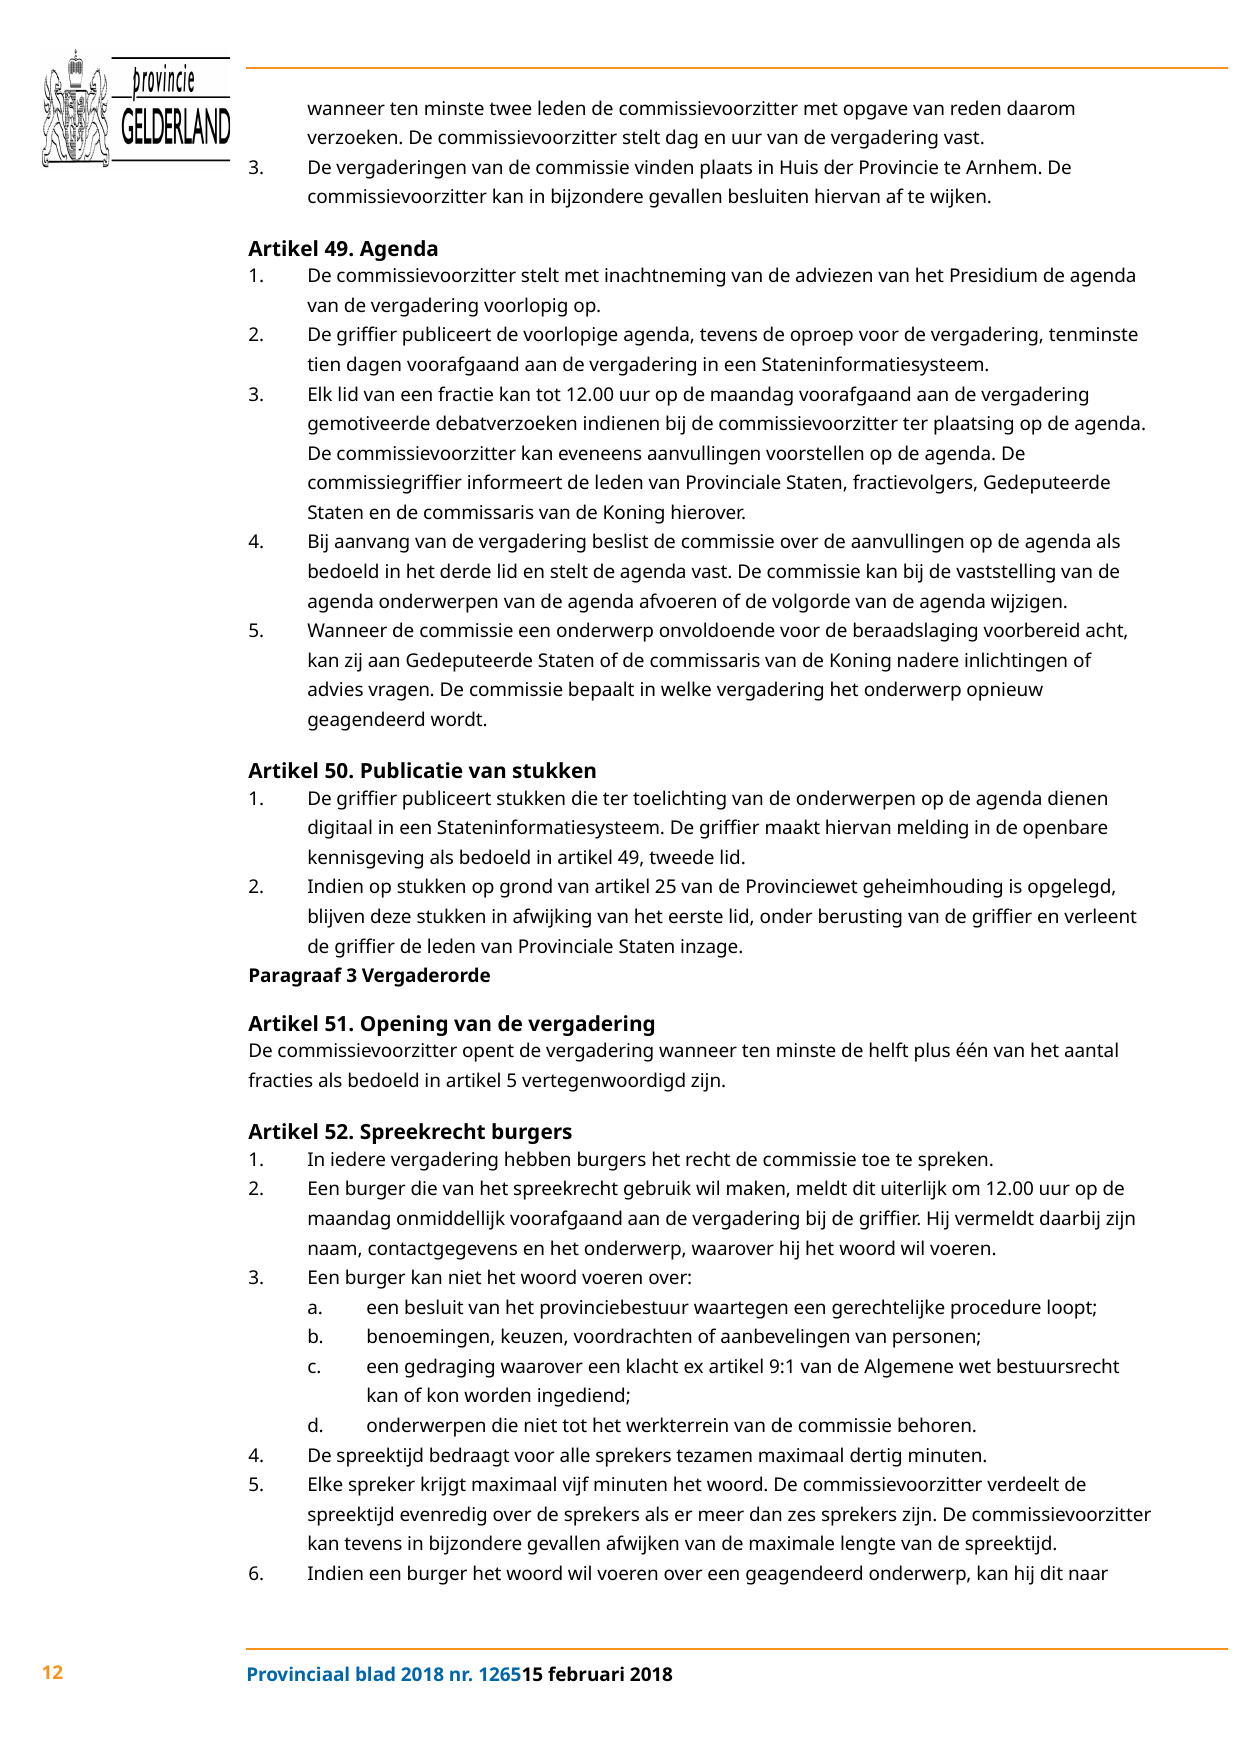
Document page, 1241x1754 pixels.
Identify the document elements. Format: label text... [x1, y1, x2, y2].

list benoemingen, keuzen, voordrachten of aanbevelingen van personen; [307, 1323, 1152, 1349]
list Indien op stukken op grond van artikel 25 van de Provinciewet geheimhouding is opgelegd, blijven deze stukken in afwijking van het eerste lid, onder berusting van de griffier en verleent de griffier de leden van Provinciale Staten inzage. [248, 874, 1152, 959]
list Elk lid van een fractie kan tot 12.00 uur op de maandag voorafgaand aan de vergadering gemotiveerde debatverzoeken indienen bij de commissievoorzitter ter plaatsing op de agenda. De commissievoorzitter kan eveneens aanvullingen voorstellen op de agenda. De commissiegriffier informeert de leden van Provinciale Staten, fractievolgers, Gedeputeerde Staten en de commissaris van de Koning hierover. [248, 381, 1152, 525]
list een besluit van het provinciebestuur waartegen een gerechtelijke procedure loopt; [307, 1294, 1152, 1319]
list Elke spreker krijgt maximaal vijf minuten het woord. De commissievoorzitter verdeelt de spreektijd evenredig over de sprekers als er meer dan zes sprekers zijn. De commissievoorzitter kan tevens in bijzondere gevallen afwijken van de maximale lengte van de spreektijd. [248, 1471, 1152, 1556]
text Paragraaf 3 Vergaderorde [248, 962, 1152, 988]
list In iedere vergadering hebben burgers het recht de commissie toe te spreken. [248, 1146, 1152, 1172]
list De griffier publiceert de voorlopige agenda, tevens de oproep voor de vergadering, tenminste tien dagen voorafgaand aan de vergadering in een Stateninformatiesysteem. [248, 322, 1152, 377]
list onderwerpen die niet tot het werkterrein van de commissie behoren. [307, 1412, 1152, 1438]
list De spreektijd bedraagt voor alle sprekers tezamen maximaal dertig minuten. [248, 1442, 1152, 1467]
list wanneer ten minste twee leden de commissievoorzitter met opgave van reden daarom verzoeken. De commissievoorzitter stelt dag en uur van de vergadering vast. [248, 95, 1152, 150]
text Artikel 51. Opening van de vergadering [248, 1009, 1152, 1037]
text Artikel 50. Publicatie van stukken [248, 757, 1152, 785]
text Artikel 49. Agenda [248, 234, 1152, 262]
text Artikel 52. Spreekrecht burgers [248, 1117, 1152, 1146]
list Wanneer de commissie een onderwerp onvoldoende voor de beraadslaging voorbereid acht, kan zij aan Gedeputeerde Staten of de commissaris van de Koning nadere inlichtingen of advies vragen. De commissie bepaalt in welke vergadering het onderwerp opnieuw geagendeerd wordt. [248, 617, 1152, 732]
list een gedraging waarover een klacht ex artikel 9:1 van de Algemene wet bestuursrecht kan of kon worden ingediend; [307, 1353, 1152, 1408]
text De commissievoorzitter opent de vergadering wanneer ten minste de helft plus één van het aantal fracties als bedoeld in artikel 5 vertegenwoordigd zijn. [248, 1037, 1152, 1093]
list Een burger die van het spreekrecht gebruik wil maken, meldt dit uiterlijk om 12.00 uur op de maandag onmiddellijk voorafgaand aan de vergadering bij de griffier. Hij vermeldt daarbij zijn naam, contactgegevens en het onderwerp, waarover hij het woord wil voeren. [248, 1176, 1152, 1260]
list Een burger kan niet het woord voeren over: [248, 1264, 1152, 1290]
list De commissievoorzitter stelt met inachtneming van de adviezen van het Presidium de agenda van de vergadering voorlopig op. [248, 262, 1152, 318]
picture [41, 47, 231, 172]
list De vergaderingen van de commissie vinden plaats in Huis der Provincie te Arnhem. De commissievoorzitter kan in bijzondere gevallen besluiten hiervan af te wijken. [248, 154, 1152, 209]
list De griffier publiceert stukken die ter toelichting van de onderwerpen op de agenda dienen digitaal in een Stateninformatiesysteem. De griffier maakt hiervan melding in de openbare kennisgeving als bedoeld in artikel 49, tweede lid. [248, 785, 1152, 870]
list Bij aanvang van de vergadering beslist de commissie over de aanvullingen op de agenda als bedoeld in het derde lid en stelt de agenda vast. De commissie kan bij de vaststelling van de agenda onderwerpen van de agenda afvoeren of de volgorde van de agenda wijzigen. [248, 529, 1152, 613]
list Indien een burger het woord wil voeren over een geagendeerd onderwerp, kan hij dit naar [248, 1560, 1152, 1586]
